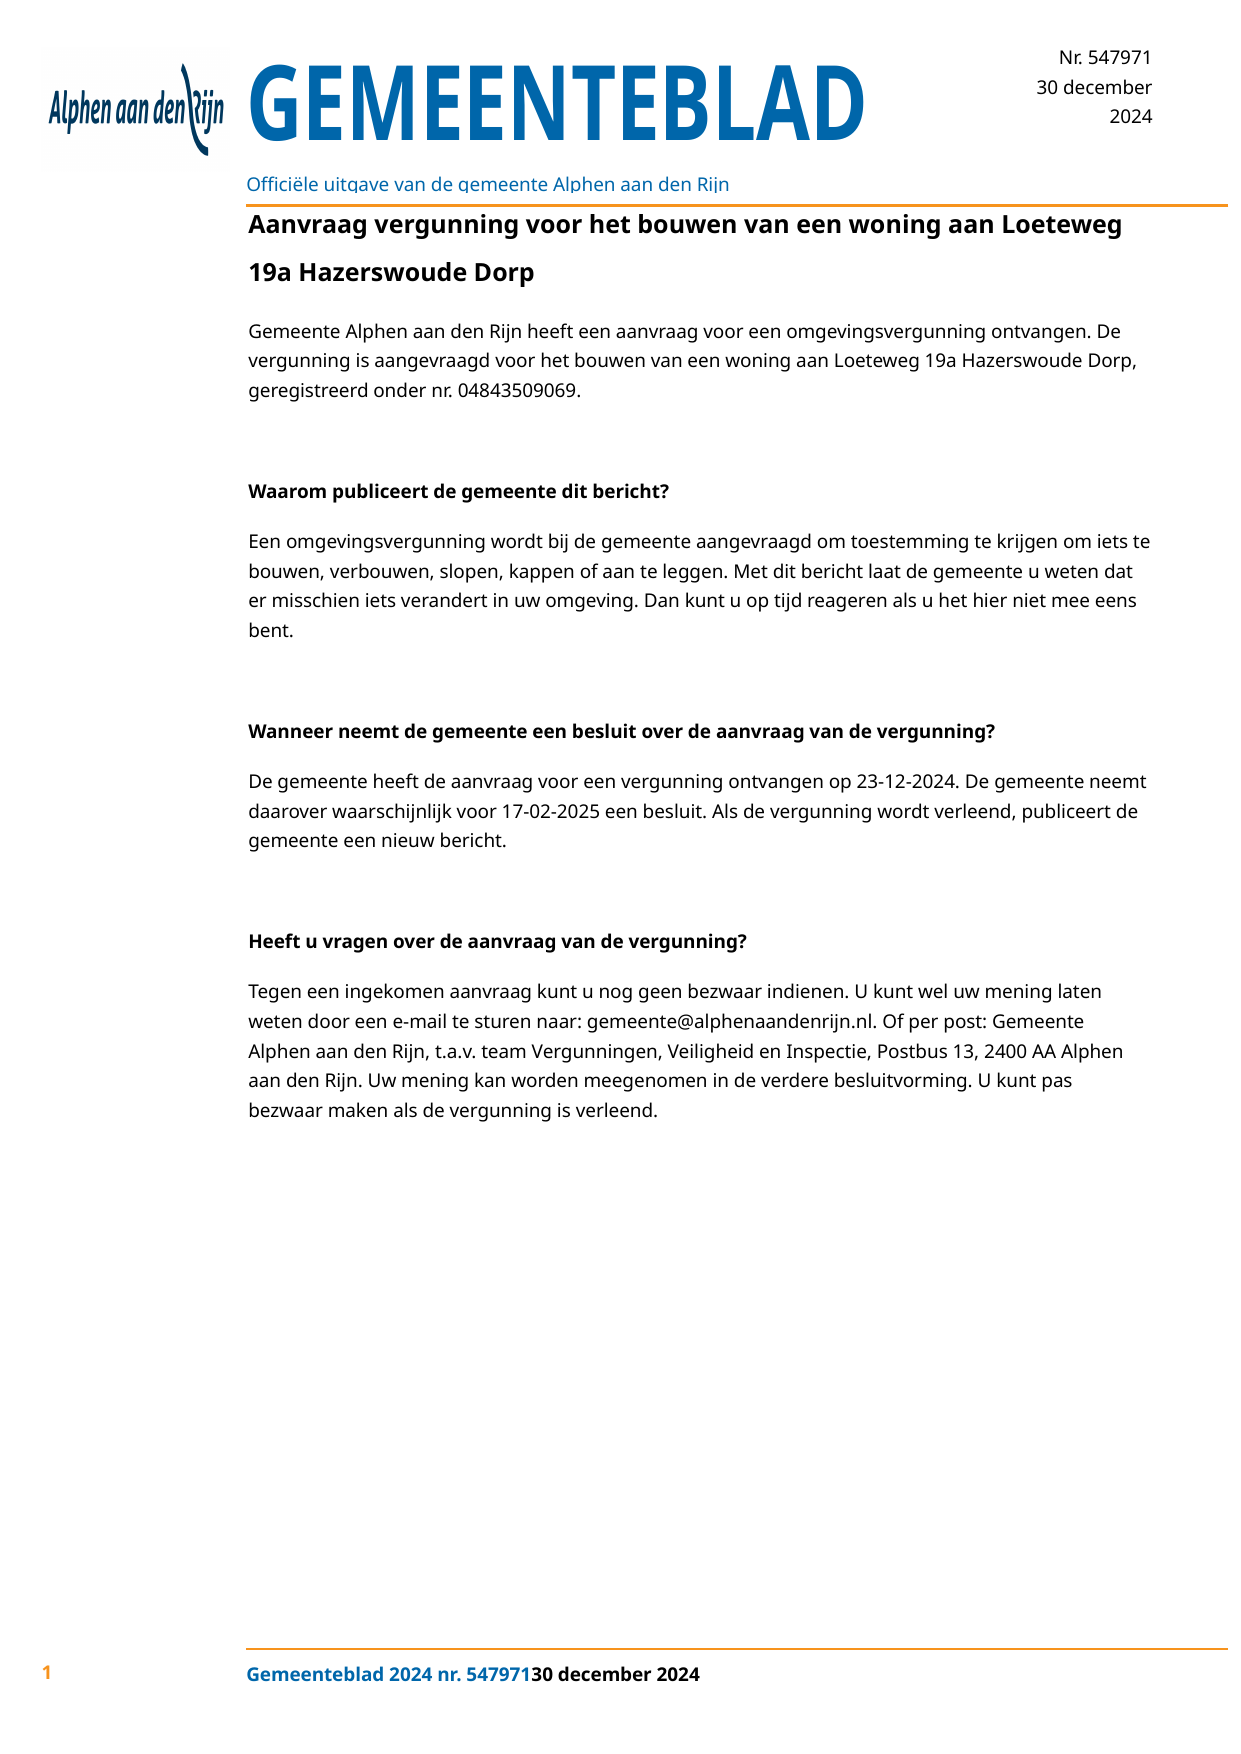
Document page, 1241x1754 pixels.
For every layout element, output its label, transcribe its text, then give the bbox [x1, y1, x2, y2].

text Waarom publiceert de gemeente dit bericht? [248, 478, 1152, 504]
text Een omgevingsvergunning wordt bij de gemeente aangevraagd om toestemming te krijgen om iets te bouwen, verbouwen, slopen, kappen of aan te leggen. Met dit bericht laat de gemeente u weten dat er misschien iets verandert in uw omgeving. Dan kunt u op tijd reageren als u het hier niet mee eens bent. [248, 528, 1152, 643]
text Heeft u vragen over de aanvraag van de vergunning? [248, 928, 1152, 954]
text Gemeente Alphen aan den Rijn heeft een aanvraag voor een omgevingsvergunning ontvangen. De vergunning is aangevraagd voor het bouwen van een woning aan Loeteweg 19a Hazerswoude Dorp, geregistreerd onder nr. 04843509069. [248, 318, 1152, 403]
text De gemeente heeft de aanvraag voor een vergunning ontvangen op 23-12-2024. De gemeente neemt daarover waarschijnlijk voor 17-02-2025 een besluit. Als de vergunning wordt verleend, publiceert de gemeente een nieuw bericht. [248, 768, 1152, 853]
picture [41, 47, 231, 172]
text Aanvraag vergunning voor het bouwen van een woning aan Loeteweg 19a Hazerswoude Dorp [248, 207, 1152, 288]
text Wanneer neemt de gemeente een besluit over de aanvraag van de vergunning? [248, 718, 1152, 744]
text Tegen een ingekomen aanvraag kunt u nog geen bezwaar indienen. U kunt wel uw mening laten weten door een e-mail te sturen naar: gemeente@alphenaandenrijn.nl. Of per post: Gemeente Alphen aan den Rijn, t.a.v. team Vergunningen, Veiligheid en Inspectie, Postbus 13, 2400 AA Alphen aan den Rijn. Uw mening kan worden meegenomen in de verdere besluitvorming. U kunt pas bezwaar maken als de vergunning is verleend. [248, 979, 1152, 1123]
